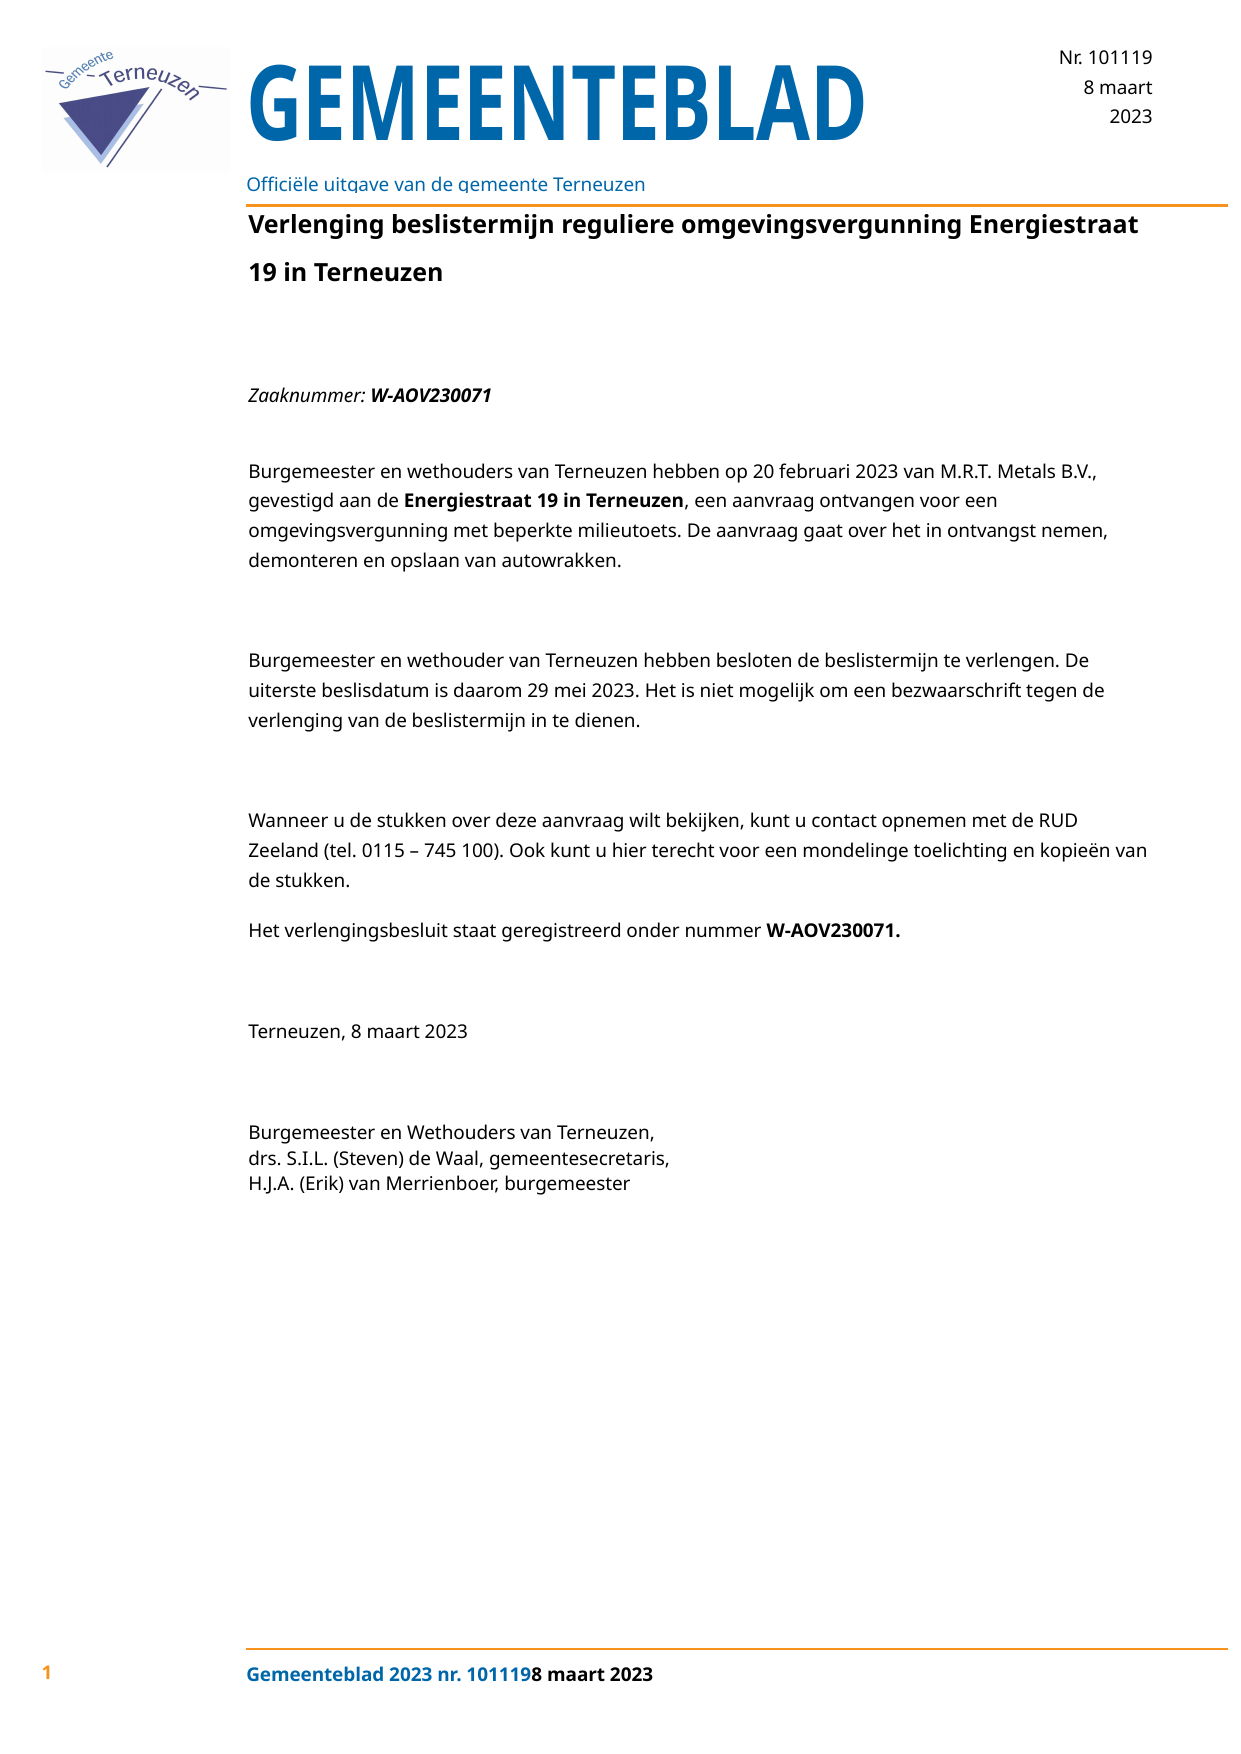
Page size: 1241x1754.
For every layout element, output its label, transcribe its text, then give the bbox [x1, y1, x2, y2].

text Burgemeester en wethouders van Terneuzen hebben op 20 februari 2023 van M.R.T. Metals B.V., gevestigd aan de Energiestraat 19 in Terneuzen, een aanvraag ontvangen voor een omgevingsvergunning met beperkte milieutoets. De aanvraag gaat over het in ontvangst nemen, demonteren en opslaan van autowrakken. [248, 458, 1152, 572]
text Wanneer u de stukken over deze aanvraag wilt bekijken, kunt u contact opnemen met de RUD Zeeland (tel. 0115 – 745 100). Ook kunt u hier terecht voor een mondelinge toelichting en kopieën van de stukken. [248, 808, 1152, 892]
text Het verlengingsbesluit staat geregistreerd onder nummer W-AOV230071. [248, 917, 1152, 943]
text Zaaknummer: W-AOV230071 [248, 382, 1152, 408]
text Verlenging beslistermijn reguliere omgevingsvergunning Energiestraat 19 in Terneuzen [248, 207, 1152, 288]
text Burgemeester en wethouder van Terneuzen hebben besloten de beslistermijn te verlengen. De uiterste beslisdatum is daarom 29 mei 2023. Het is niet mogelijk om een bezwaarschrift tegen de verlenging van de beslistermijn in te dienen. [248, 648, 1152, 732]
table_header Burgemeester en Wethouders van Terneuzen, [248, 1119, 1152, 1145]
table_cell [248, 1196, 879, 1222]
picture [41, 47, 231, 172]
table_cell [880, 1145, 1152, 1170]
text Terneuzen, 8 maart 2023 [248, 1018, 1152, 1044]
table_cell [880, 1196, 1152, 1222]
table_cell H.J.A. (Erik) van Merrienboer, burgemeester [248, 1170, 1152, 1196]
table_cell drs. S.I.L. (Steven) de Waal, gemeentesecretaris, [248, 1145, 879, 1170]
